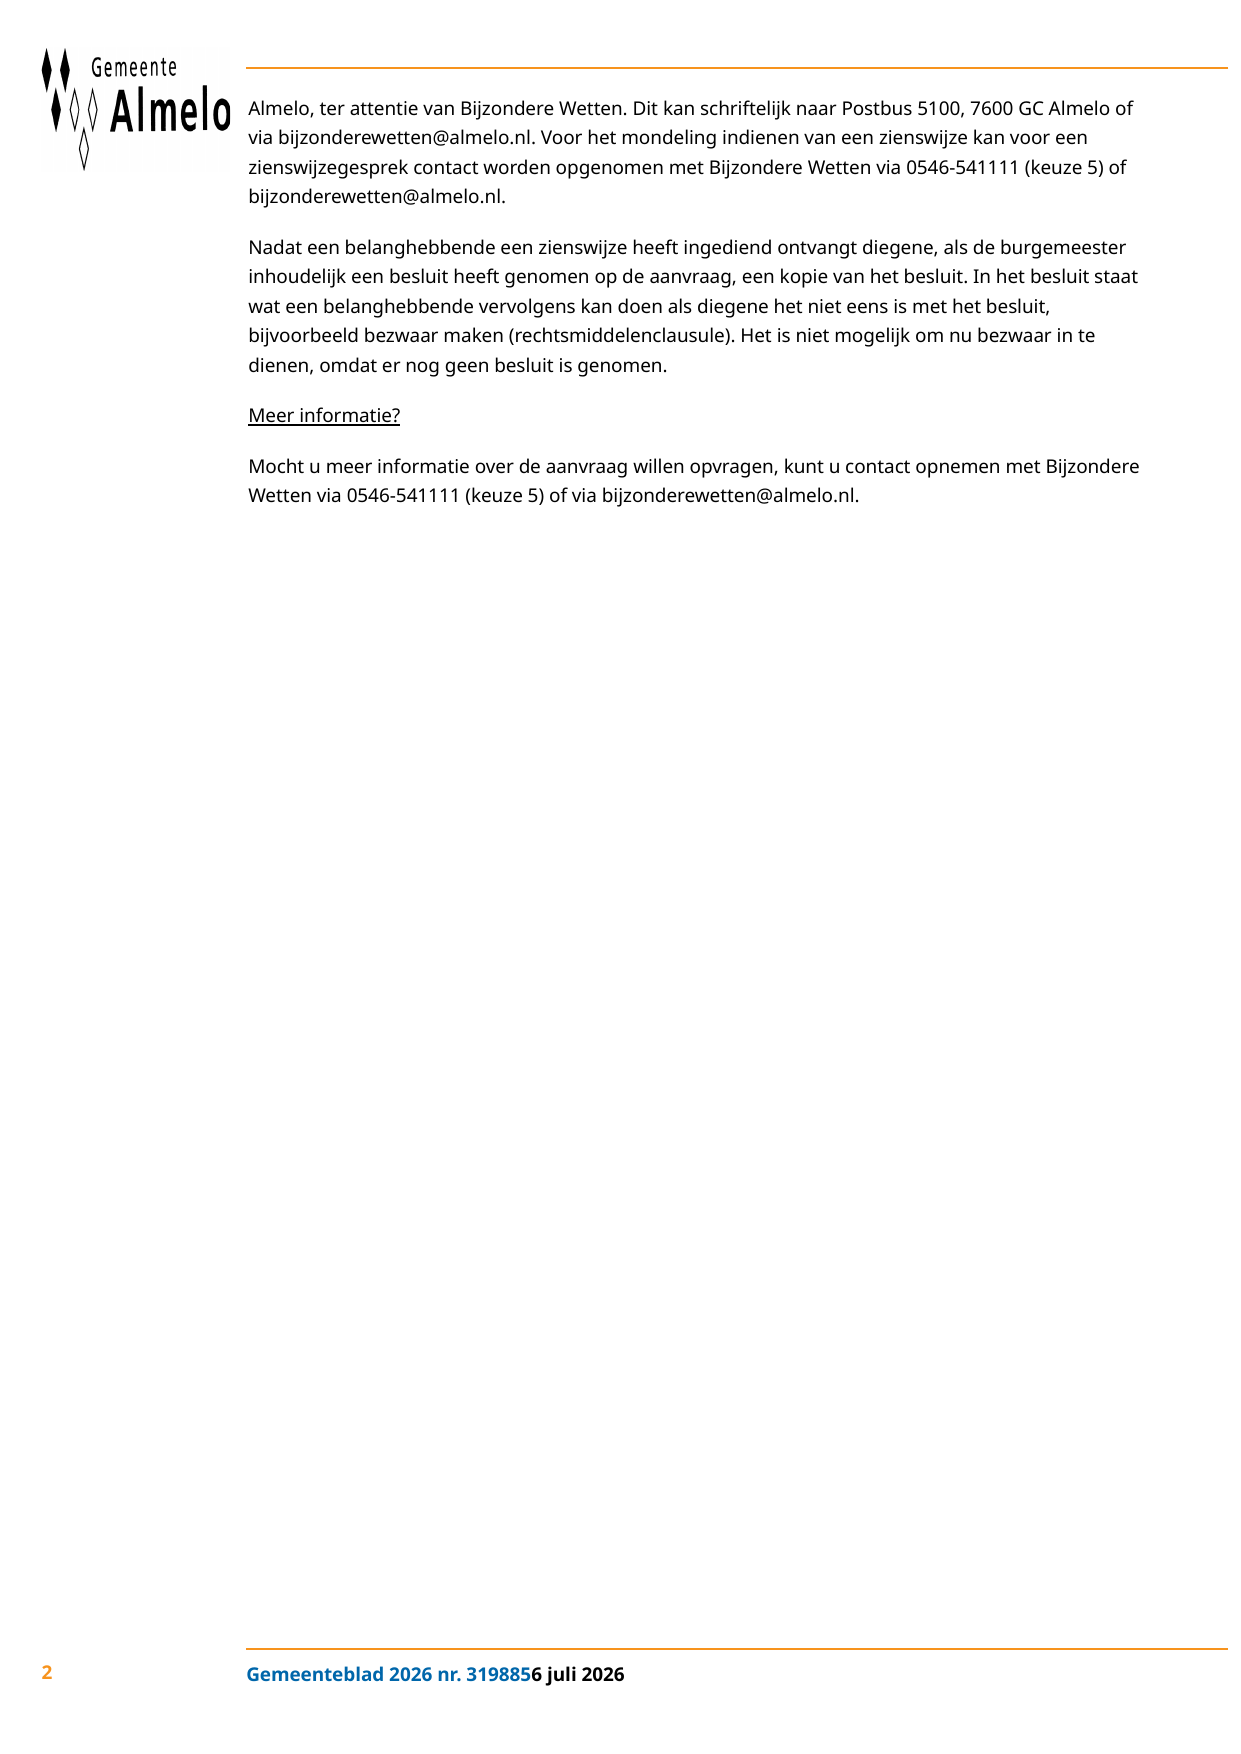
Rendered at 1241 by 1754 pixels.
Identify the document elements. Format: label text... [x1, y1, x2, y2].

text Mocht u meer informatie over de aanvraag willen opvragen, kunt u contact opnemen met Bijzondere Wetten via 0546-541111 (keuze 5) of via bijzonderewetten@almelo.nl. [248, 453, 1152, 508]
text Almelo, ter attentie van Bijzondere Wetten. Dit kan schriftelijk naar Postbus 5100, 7600 GC Almelo of via bijzonderewetten@almelo.nl. Voor het mondeling indienen van een zienswijze kan voor een zienswijzegesprek contact worden opgenomen met Bijzondere Wetten via 0546-541111 (keuze 5) of bijzonderewetten@almelo.nl. [248, 95, 1152, 209]
text Meer informatie? [248, 403, 1152, 428]
text Nadat een belanghebbende een zienswijze heeft ingediend ontvangt diegene, als de burgemeester inhoudelijk een besluit heeft genomen op de aanvraag, een kopie van het besluit. In het besluit staat wat een belanghebbende vervolgens kan doen als diegene het niet eens is met het besluit, bijvoorbeeld bezwaar maken (rechtsmiddelenclausule). Het is niet mogelijk om nu bezwaar in te dienen, omdat er nog geen besluit is genomen. [248, 234, 1152, 378]
picture [41, 47, 231, 172]
